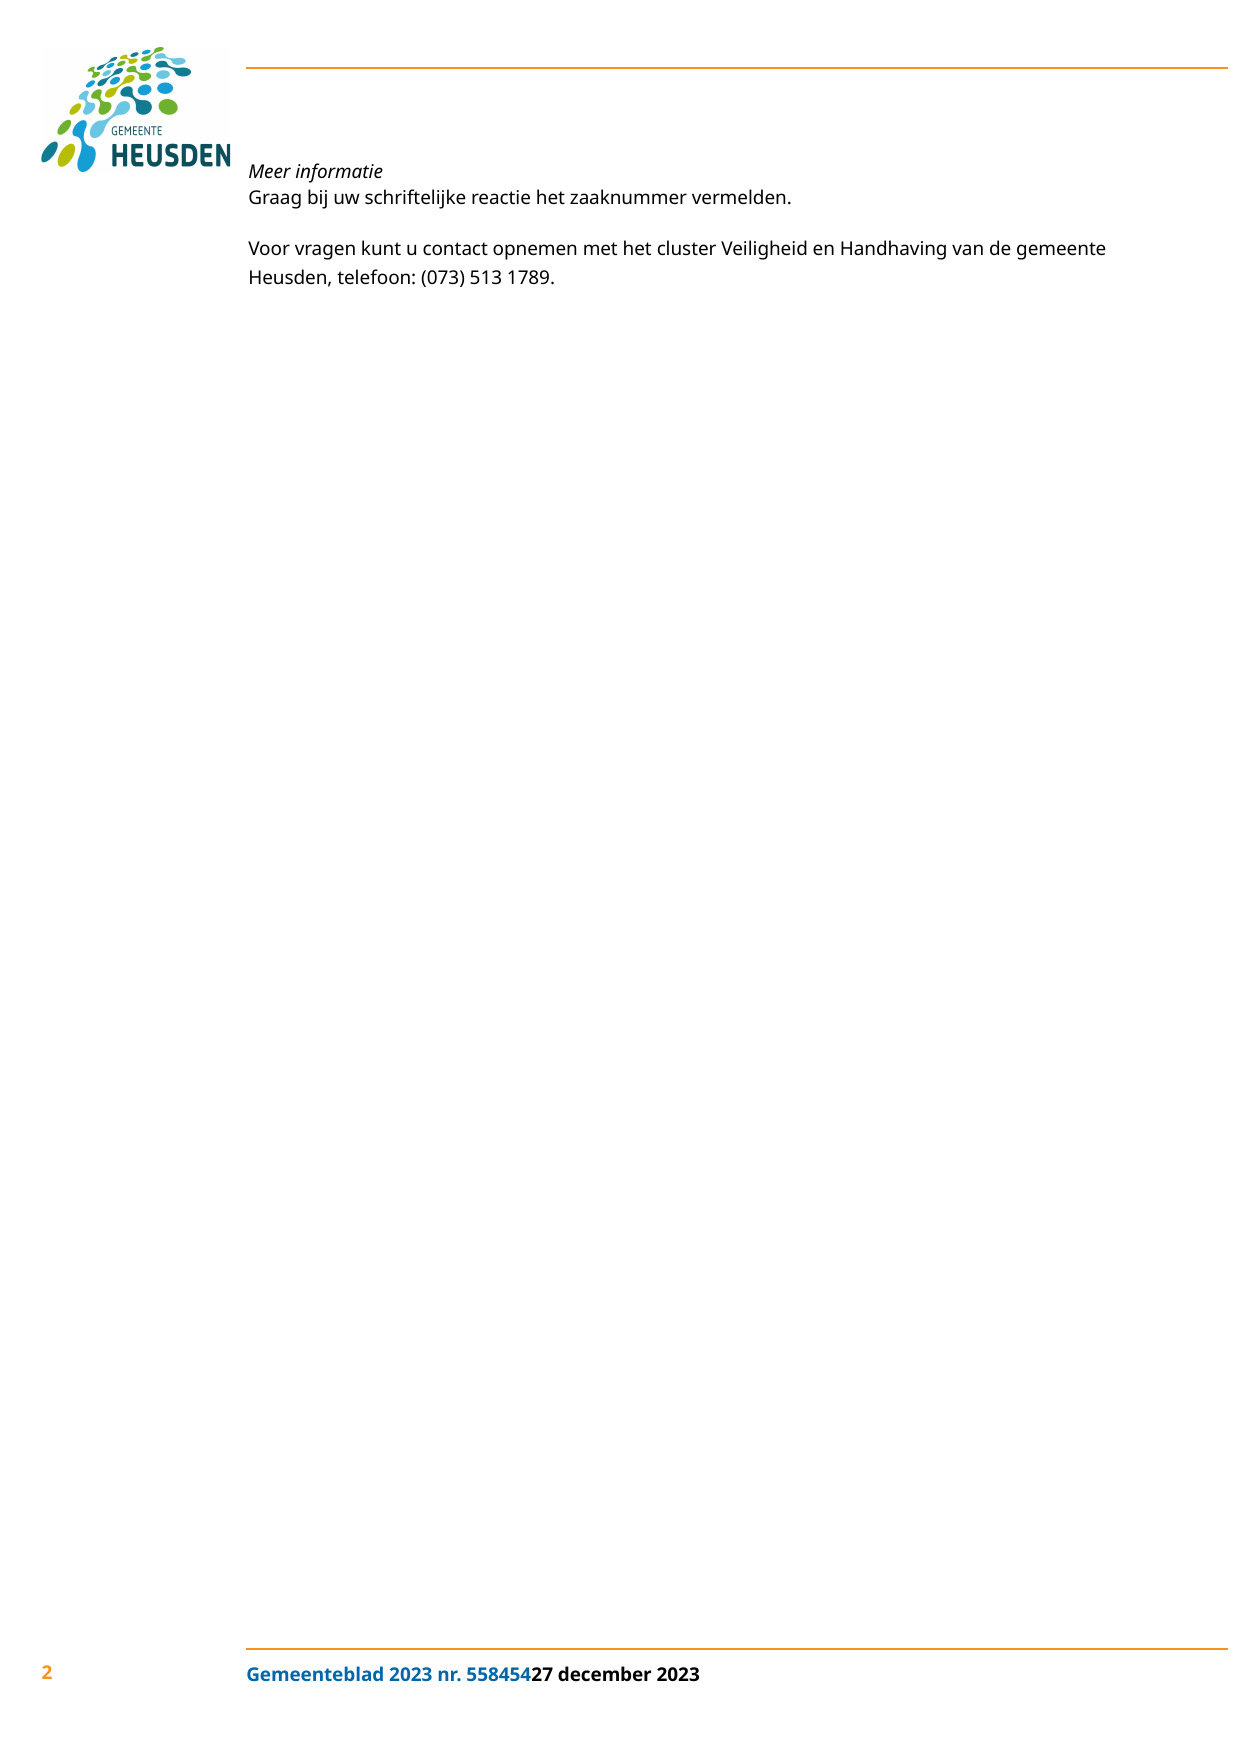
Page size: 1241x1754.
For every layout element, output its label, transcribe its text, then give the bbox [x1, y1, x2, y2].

picture [41, 47, 231, 172]
text Meer informatie [248, 159, 1152, 184]
text Voor vragen kunt u contact opnemen met het cluster Veiligheid en Handhaving van de gemeente Heusden, telefoon: (073) 513 1789. [248, 235, 1152, 290]
text Graag bij uw schriftelijke reactie het zaaknummer vermelden. [248, 184, 1152, 210]
